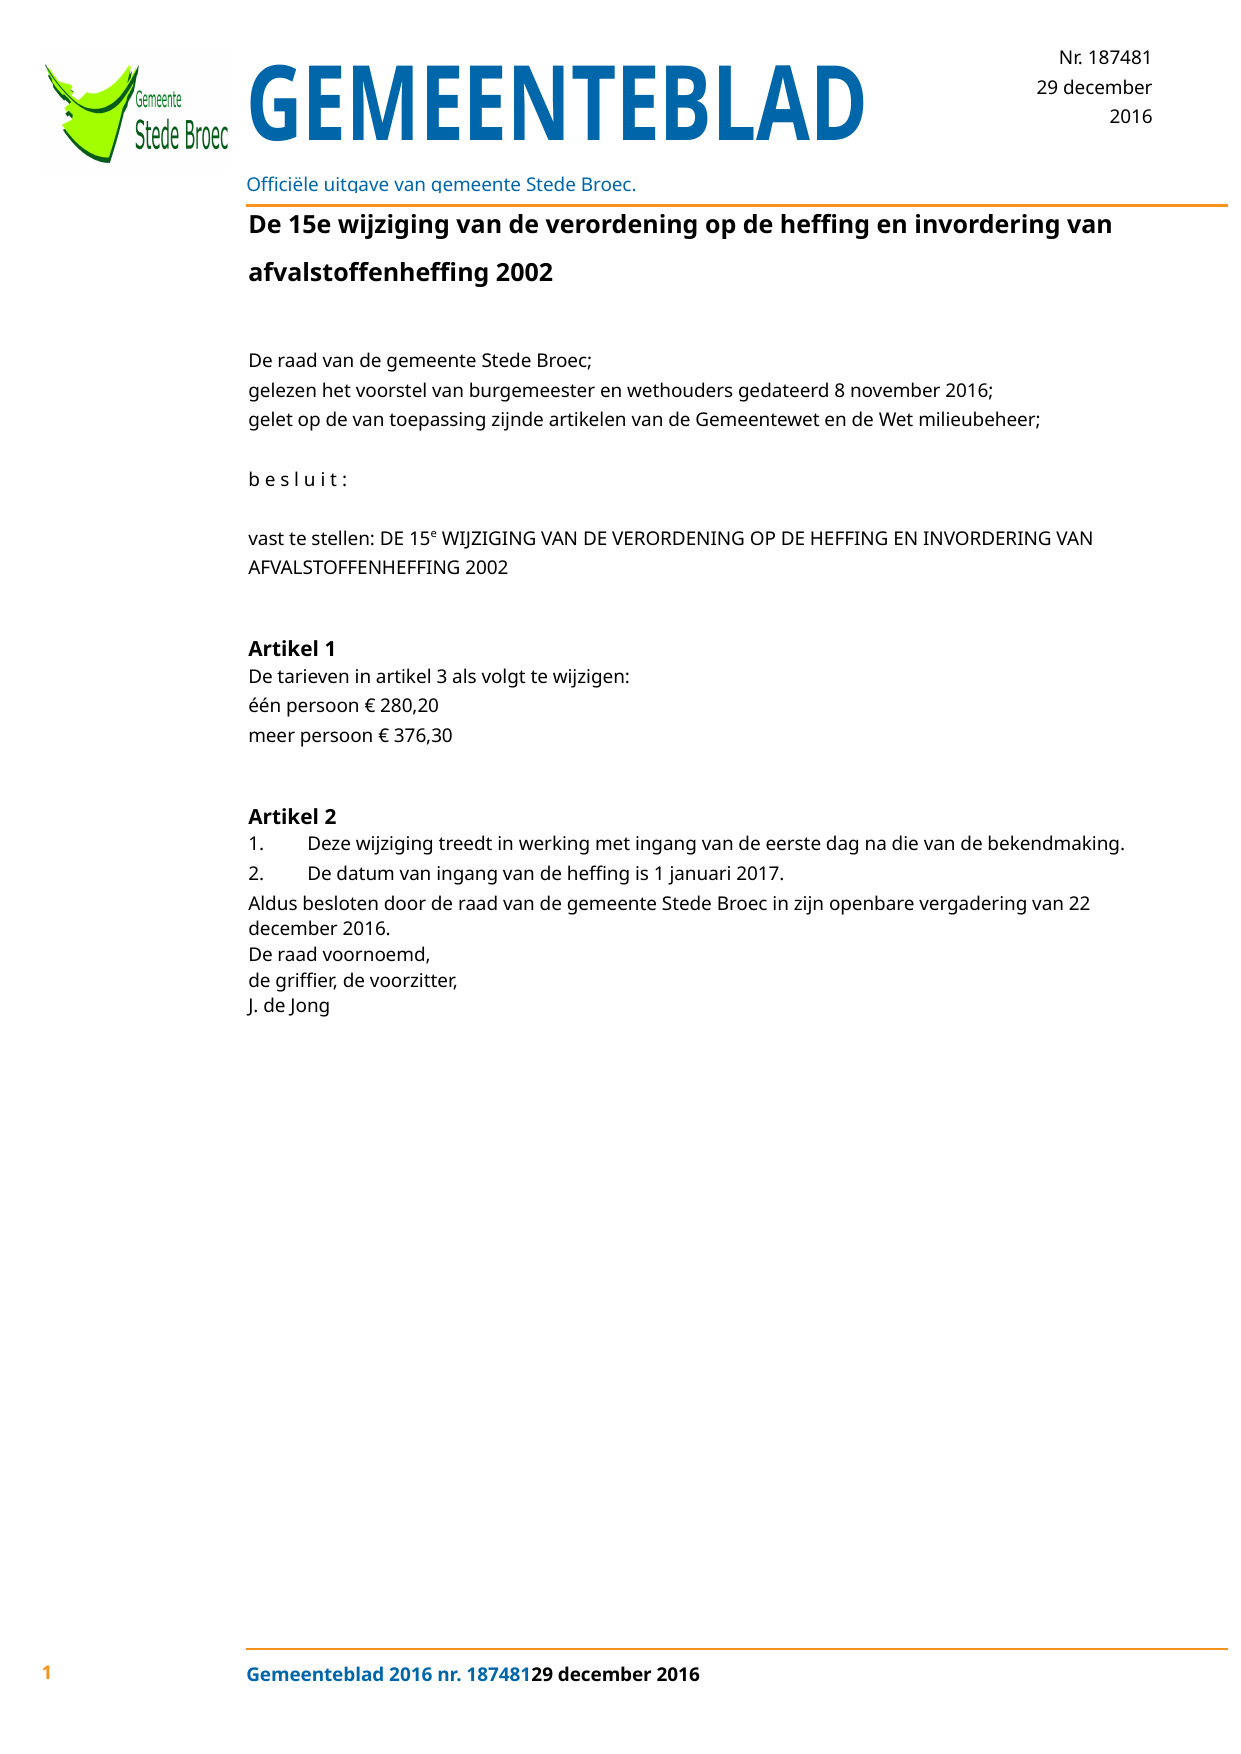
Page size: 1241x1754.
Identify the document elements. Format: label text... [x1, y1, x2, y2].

text De raad voornoemd, [248, 941, 1152, 967]
text De raad van de gemeente Stede Broec; [248, 347, 1152, 373]
text J. de Jong [248, 993, 1152, 1018]
text De tarieven in artikel 3 als volgt te wijzigen: [248, 663, 1152, 689]
text b e s l u i t : [248, 466, 1152, 492]
text één persoon € 280,20 [248, 693, 1152, 718]
text de griffier, de voorzitter, [248, 967, 1152, 993]
text meer persoon € 376,30 [248, 722, 1152, 748]
text Artikel 1 [248, 634, 1152, 663]
list De datum van ingang van de heffing is 1 januari 2017. [248, 860, 1152, 886]
list Deze wijziging treedt in werking met ingang van de eerste dag na die van de bekendmaking. [248, 831, 1152, 856]
text vast te stellen: DE 15e WIJZIGING VAN DE VERORDENING OP DE HEFFING EN INVORDERING VAN AFVALSTOFFENHEFFING 2002 [248, 525, 1152, 580]
text Artikel 2 [248, 802, 1152, 831]
text De 15e wijziging van de verordening op de heffing en invordering van afvalstoffenheffing 2002 [248, 207, 1152, 288]
text gelezen het voorstel van burgemeester en wethouders gedateerd 8 november 2016; [248, 377, 1152, 403]
text Aldus besloten door de raad van de gemeente Stede Broec in zijn openbare vergadering van 22 december 2016. [248, 890, 1152, 941]
picture [41, 47, 231, 172]
text gelet op de van toepassing zijnde artikelen van de Gemeentewet en de Wet milieubeheer; [248, 407, 1152, 432]
